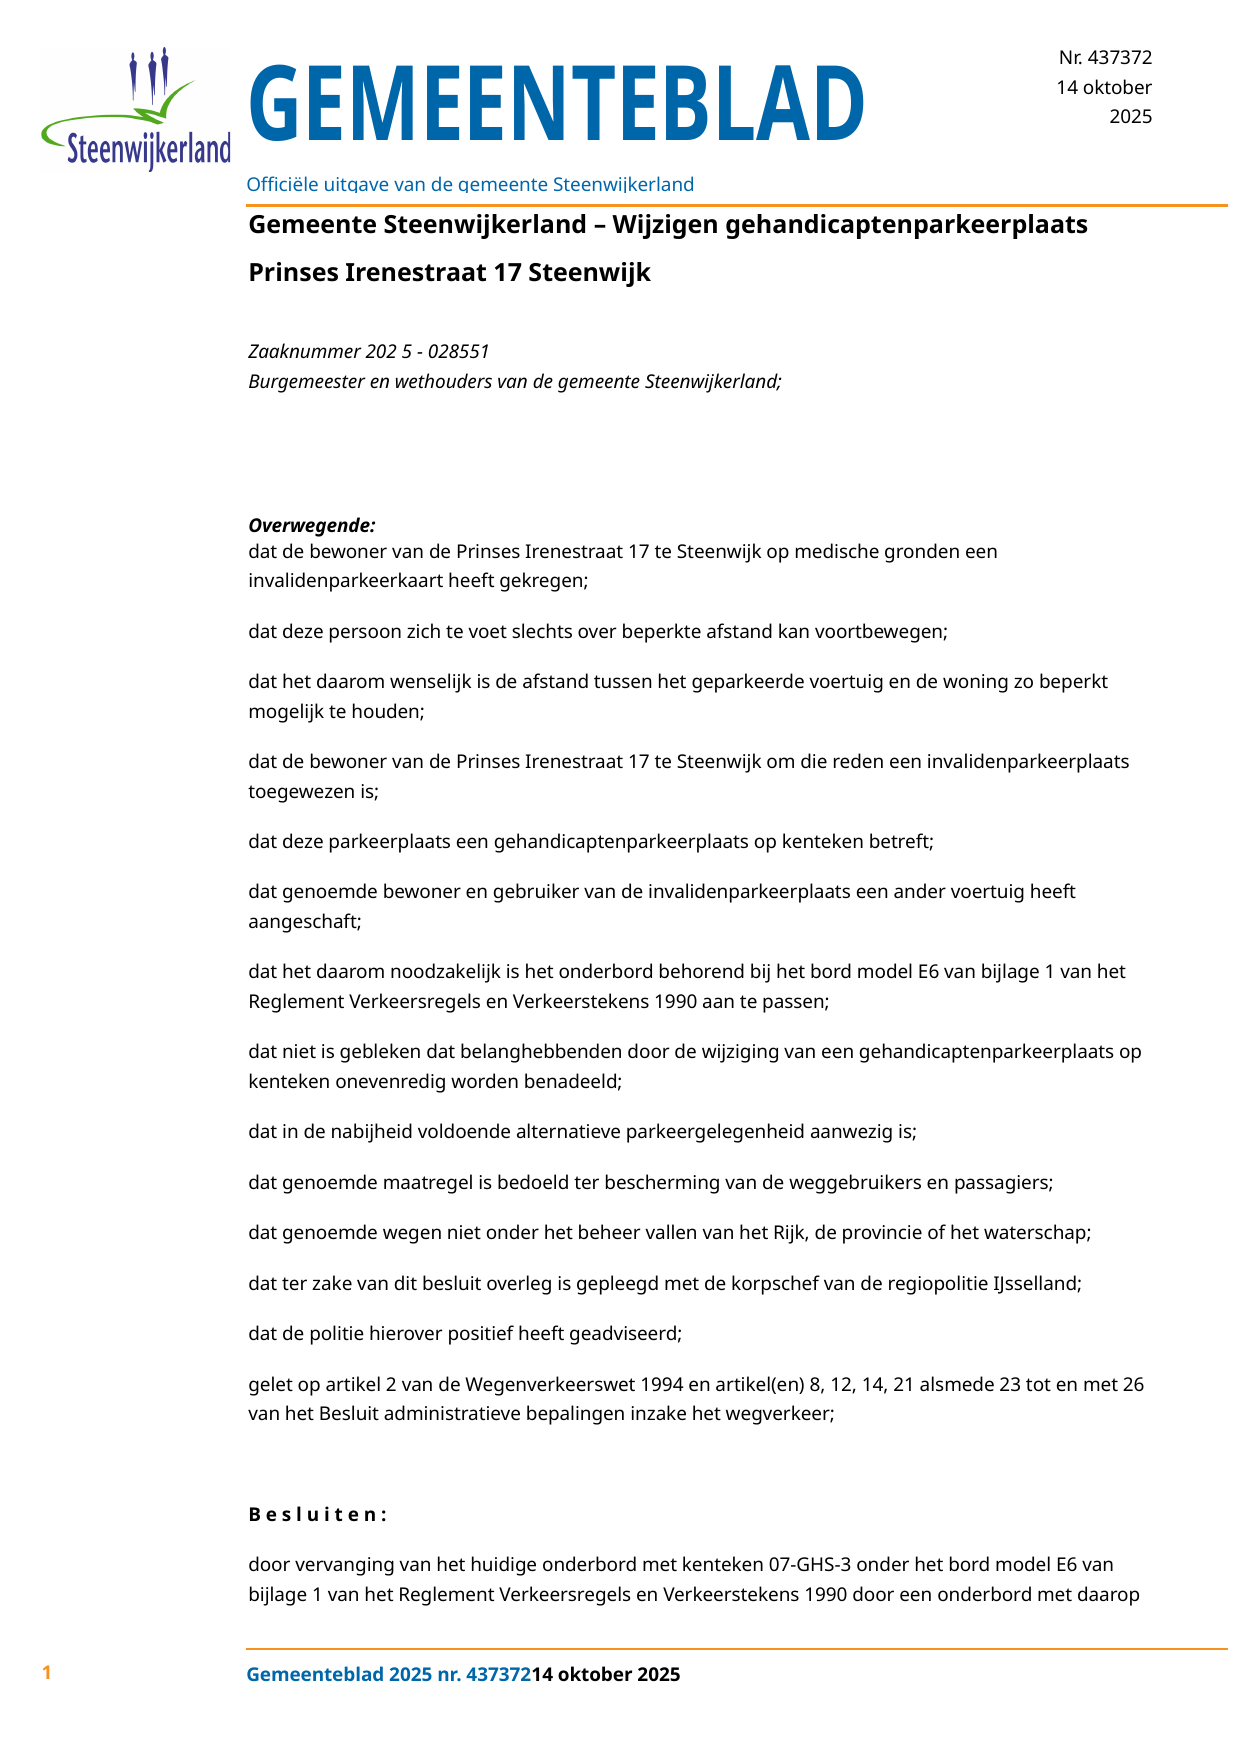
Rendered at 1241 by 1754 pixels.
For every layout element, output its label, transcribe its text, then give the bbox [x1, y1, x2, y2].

text Burgemeester en wethouders van de gemeente Steenwijkerland; [248, 368, 1152, 394]
picture [41, 47, 231, 172]
text Gemeente Steenwijkerland – Wijzigen gehandicaptenparkeerplaats Prinses Irenestraat 17 Steenwijk [248, 207, 1152, 288]
text dat genoemde bewoner en gebruiker van de invalidenparkeerplaats een ander voertuig heeft aangeschaft; [248, 879, 1152, 934]
text dat het daarom wenselijk is de afstand tussen het geparkeerde voertuig en de woning zo beperkt mogelijk te houden; [248, 668, 1152, 724]
text door vervanging van het huidige onderbord met kenteken 07-GHS-3 onder het bord model E6 van bijlage 1 van het Reglement Verkeersregels en Verkeerstekens 1990 door een onderbord met daarop [248, 1552, 1152, 1607]
text dat de bewoner van de Prinses Irenestraat 17 te Steenwijk op medische gronden een invalidenparkeerkaart heeft gekregen; [248, 538, 1152, 593]
text dat genoemde maatregel is bedoeld ter bescherming van de weggebruikers en passagiers; [248, 1169, 1152, 1195]
text dat niet is gebleken dat belanghebbenden door de wijziging van een gehandicaptenparkeerplaats op kenteken onevenredig worden benadeeld; [248, 1039, 1152, 1094]
text dat genoemde wegen niet onder het beheer vallen van het Rijk, de provincie of het waterschap; [248, 1219, 1152, 1245]
text B e s l u i t e n : [248, 1501, 1152, 1527]
text dat in de nabijheid voldoende alternatieve parkeergelegenheid aanwezig is; [248, 1119, 1152, 1144]
text dat het daarom noodzakelijk is het onderbord behorend bij het bord model E6 van bijlage 1 van het Reglement Verkeersregels en Verkeerstekens 1990 aan te passen; [248, 959, 1152, 1014]
text dat ter zake van dit besluit overleg is gepleegd met de korpschef van de regiopolitie IJsselland; [248, 1270, 1152, 1296]
text Zaaknummer 202 5 - 028551 [248, 339, 1152, 364]
text dat deze persoon zich te voet slechts over beperkte afstand kan voortbewegen; [248, 618, 1152, 644]
text dat de politie hierover positief heeft geadviseerd; [248, 1320, 1152, 1346]
text Overwegende: [248, 512, 1152, 538]
text dat de bewoner van de Prinses Irenestraat 17 te Steenwijk om die reden een invalidenparkeerplaats toegewezen is; [248, 748, 1152, 804]
text dat deze parkeerplaats een gehandicaptenparkeerplaats op kenteken betreft; [248, 828, 1152, 854]
text gelet op artikel 2 van de Wegenverkeerswet 1994 en artikel(en) 8, 12, 14, 21 alsmede 23 tot en met 26 van het Besluit administratieve bepalingen inzake het wegverkeer; [248, 1371, 1152, 1426]
